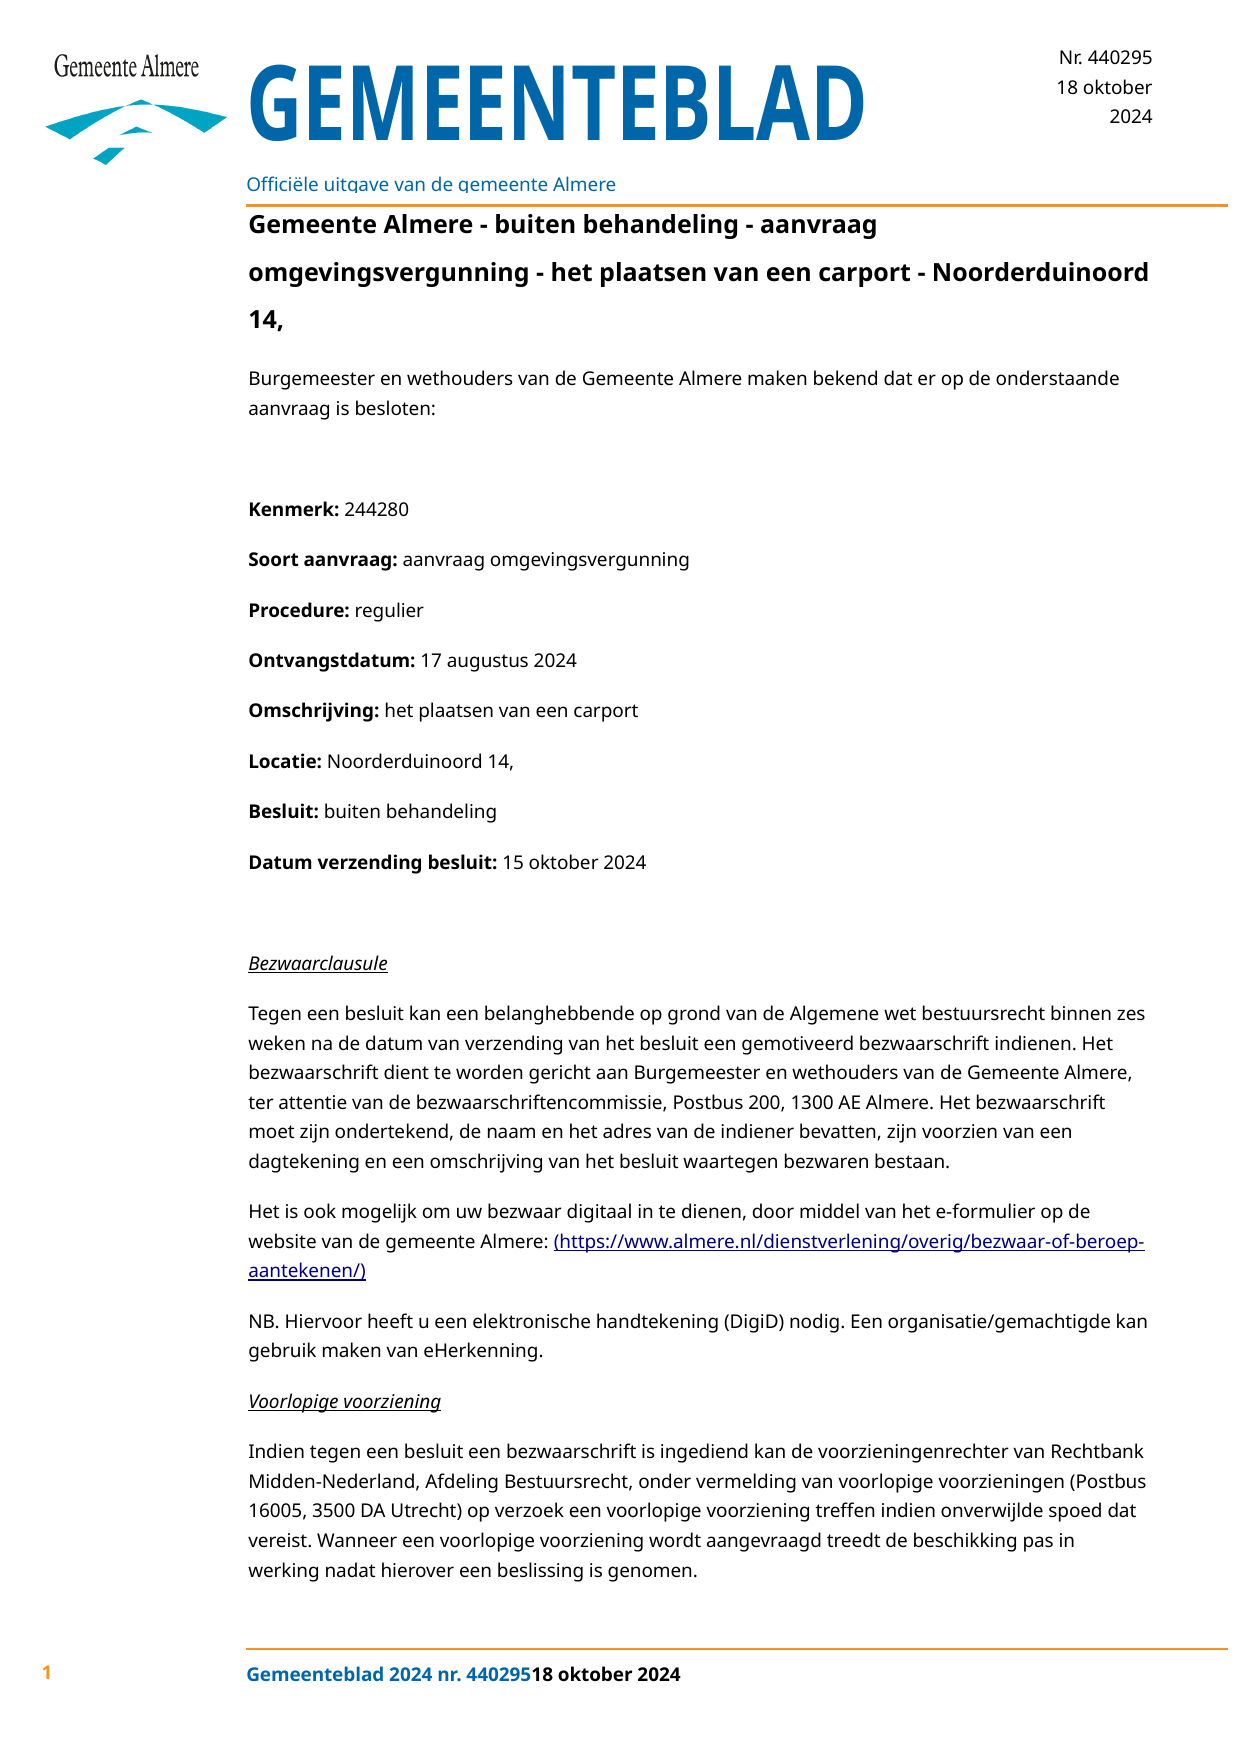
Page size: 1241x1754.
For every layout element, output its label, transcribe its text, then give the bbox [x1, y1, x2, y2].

text Tegen een besluit kan een belanghebbende op grond van de Algemene wet bestuursrecht binnen zes weken na de datum van verzending van het besluit een gemotiveerd bezwaarschrift indienen. Het bezwaarschrift dient te worden gericht aan Burgemeester en wethouders van de Gemeente Almere, ter attentie van de bezwaarschriftencommissie, Postbus 200, 1300 AE Almere. Het bezwaarschrift moet zijn ondertekend, de naam en het adres van de indiener bevatten, zijn voorzien van een dagtekening en een omschrijving van het besluit waartegen bezwaren bestaan. [248, 1000, 1152, 1174]
text Locatie: Noorderduinoord 14, [248, 748, 1152, 774]
text Voorlopige voorziening [248, 1388, 1152, 1414]
text NB. Hiervoor heeft u een elektronische handtekening (DigiD) nodig. Een organisatie/gemachtigde kan gebruik maken van eHerkenning. [248, 1308, 1152, 1363]
text Burgemeester en wethouders van de Gemeente Almere maken bekend dat er op de onderstaande aanvraag is besloten: [248, 366, 1152, 421]
text Omschrijving: het plaatsen van een carport [248, 698, 1152, 723]
text Procedure: regulier [248, 597, 1152, 622]
picture [41, 47, 231, 172]
text Datum verzending besluit: 15 oktober 2024 [248, 849, 1152, 874]
text Gemeente Almere - buiten behandeling - aanvraag omgevingsvergunning - het plaatsen van een carport - Noorderduinoord 14, [248, 207, 1152, 336]
text Soort aanvraag: aanvraag omgevingsvergunning [248, 546, 1152, 572]
text Ontvangstdatum: 17 augustus 2024 [248, 647, 1152, 673]
text Bezwaarclausule [248, 950, 1152, 975]
text Indien tegen een besluit een bezwaarschrift is ingediend kan de voorzieningenrechter van Rechtbank Midden-Nederland, Afdeling Bestuursrecht, onder vermelding van voorlopige voorzieningen (Postbus 16005, 3500 DA Utrecht) op verzoek een voorlopige voorziening treffen indien onverwijlde spoed dat vereist. Wanneer een voorlopige voorziening wordt aangevraagd treedt de beschikking pas in werking nadat hierover een beslissing is genomen. [248, 1438, 1152, 1582]
text Kenmerk: 244280 [248, 496, 1152, 522]
text Het is ook mogelijk om uw bezwaar digitaal in te dienen, door middel van het e-formulier op de website van de gemeente Almere: (https://www.almere.nl/dienstverlening/overig/bezwaar-of-beroep-aantekenen/) [248, 1198, 1152, 1283]
text Besluit: buiten behandeling [248, 798, 1152, 824]
